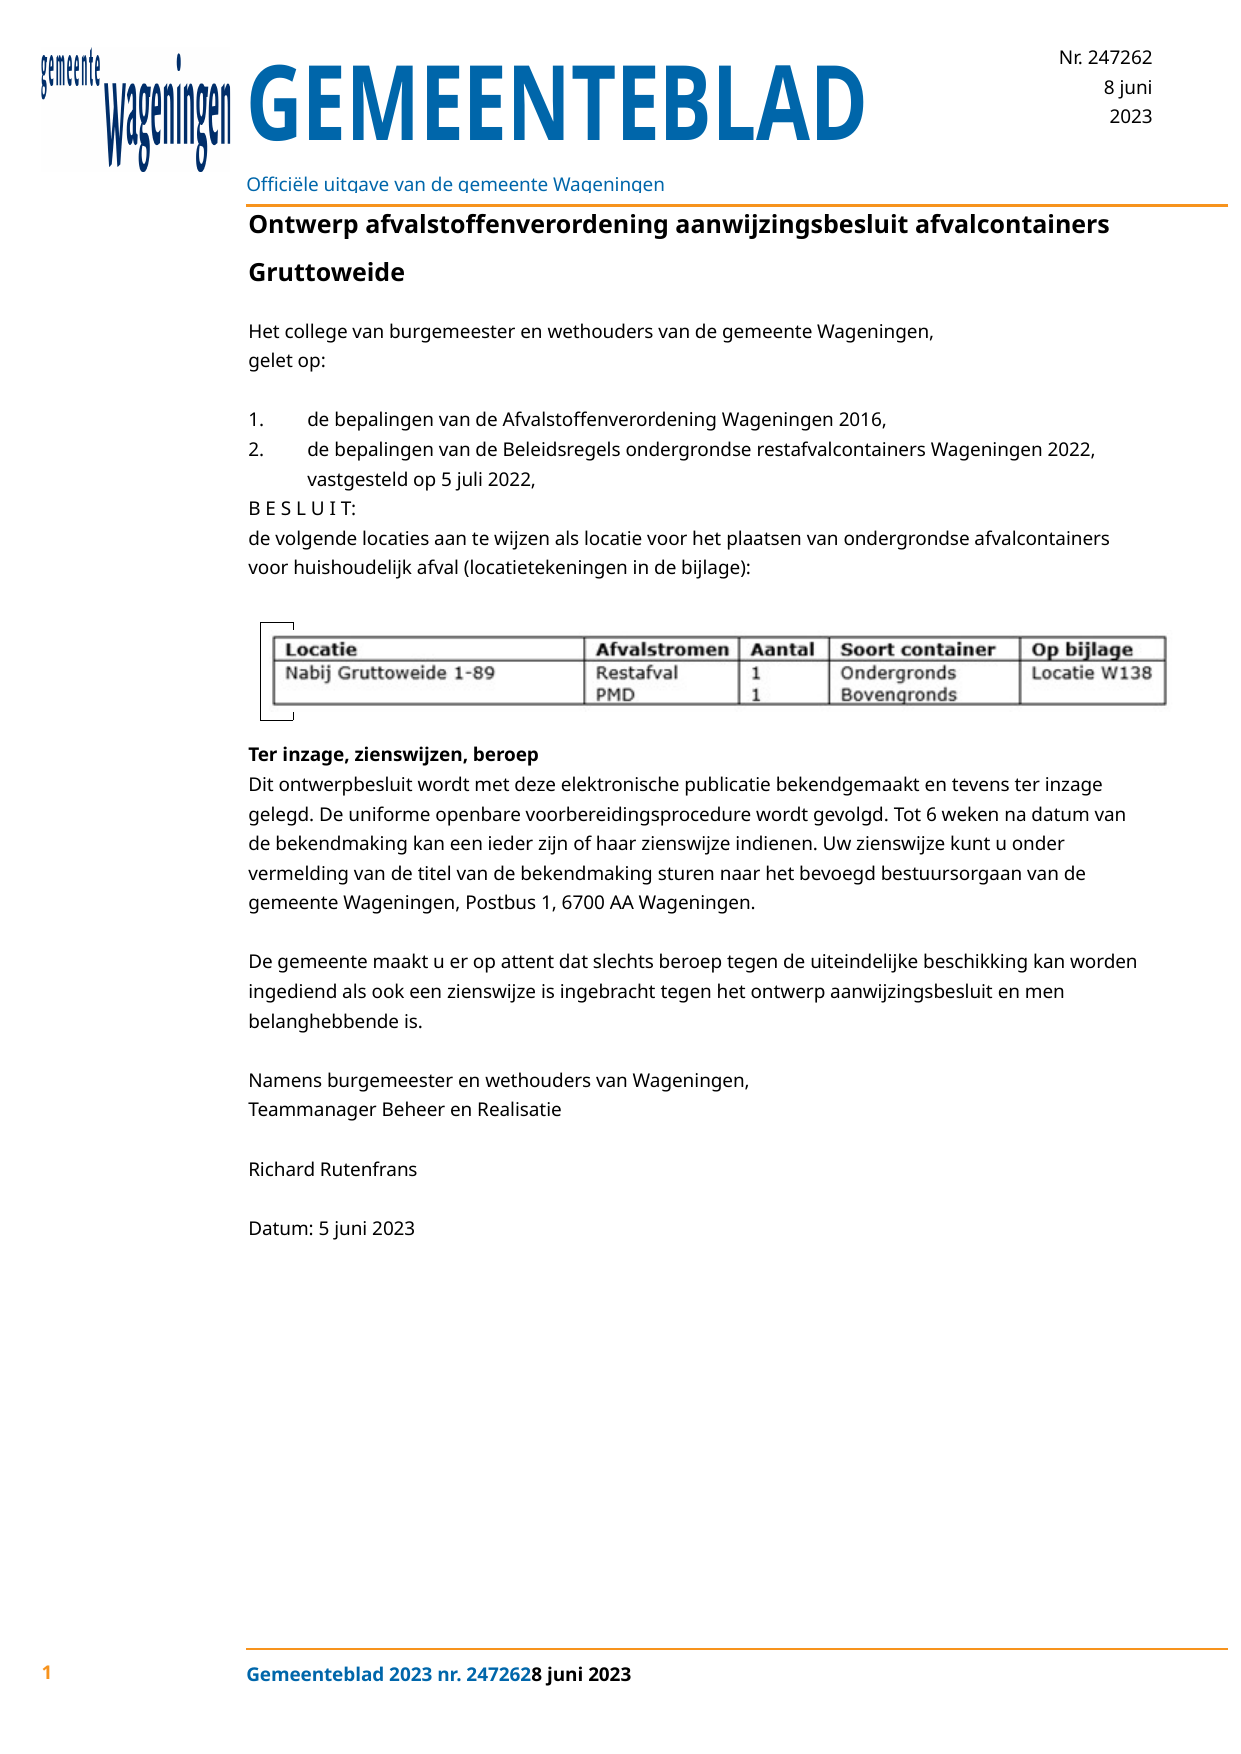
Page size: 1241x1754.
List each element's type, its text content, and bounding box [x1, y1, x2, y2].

picture [41, 47, 231, 172]
list de bepalingen van de Afvalstoffenverordening Wageningen 2016, [248, 407, 1152, 432]
text Ter inzage, zienswijzen, beroep [248, 742, 1152, 767]
text B E S L U I T: [248, 495, 1152, 521]
text gelet op: [248, 347, 1152, 373]
list de bepalingen van de Beleidsregels ondergrondse restafvalcontainers Wageningen 2022, vastgesteld op 5 juli 2022, [248, 436, 1152, 492]
text Datum: 5 juni 2023 [248, 1215, 1152, 1241]
text Richard Rutenfrans [248, 1156, 1152, 1182]
text Namens burgemeester en wethouders van Wageningen, [248, 1067, 1152, 1093]
text Dit ontwerpbesluit wordt met deze elektronische publicatie bekendgemaakt en tevens ter inzage gelegd. De uniforme openbare voorbereidingsprocedure wordt gevolgd. Tot 6 weken na datum van de bekendmaking kan een ieder zijn of haar zienswijze indienen. Uw zienswijze kunt u onder vermelding van de titel van de bekendmaking sturen naar het bevoegd bestuursorgaan van de gemeente Wageningen, Postbus 1, 6700 AA Wageningen. [248, 771, 1152, 915]
text Ontwerp afvalstoffenverordening aanwijzingsbesluit afvalcontainers Gruttoweide [248, 207, 1152, 288]
text Het college van burgemeester en wethouders van de gemeente Wageningen, [248, 318, 1152, 344]
text de volgende locaties aan te wijzen als locatie voor het plaatsen van ondergrondse afvalcontainers voor huishoudelijk afval (locatietekeningen in de bijlage): [248, 525, 1152, 580]
text De gemeente maakt u er op attent dat slechts beroep tegen de uiteindelijke beschikking kan worden ingediend als ook een zienswijze is ingebracht tegen het ontwerp aanwijzingsbesluit en men belanghebbende is. [248, 949, 1152, 1034]
text Teammanager Beheer en Realisatie [248, 1097, 1152, 1122]
picture [268, 630, 1173, 712]
